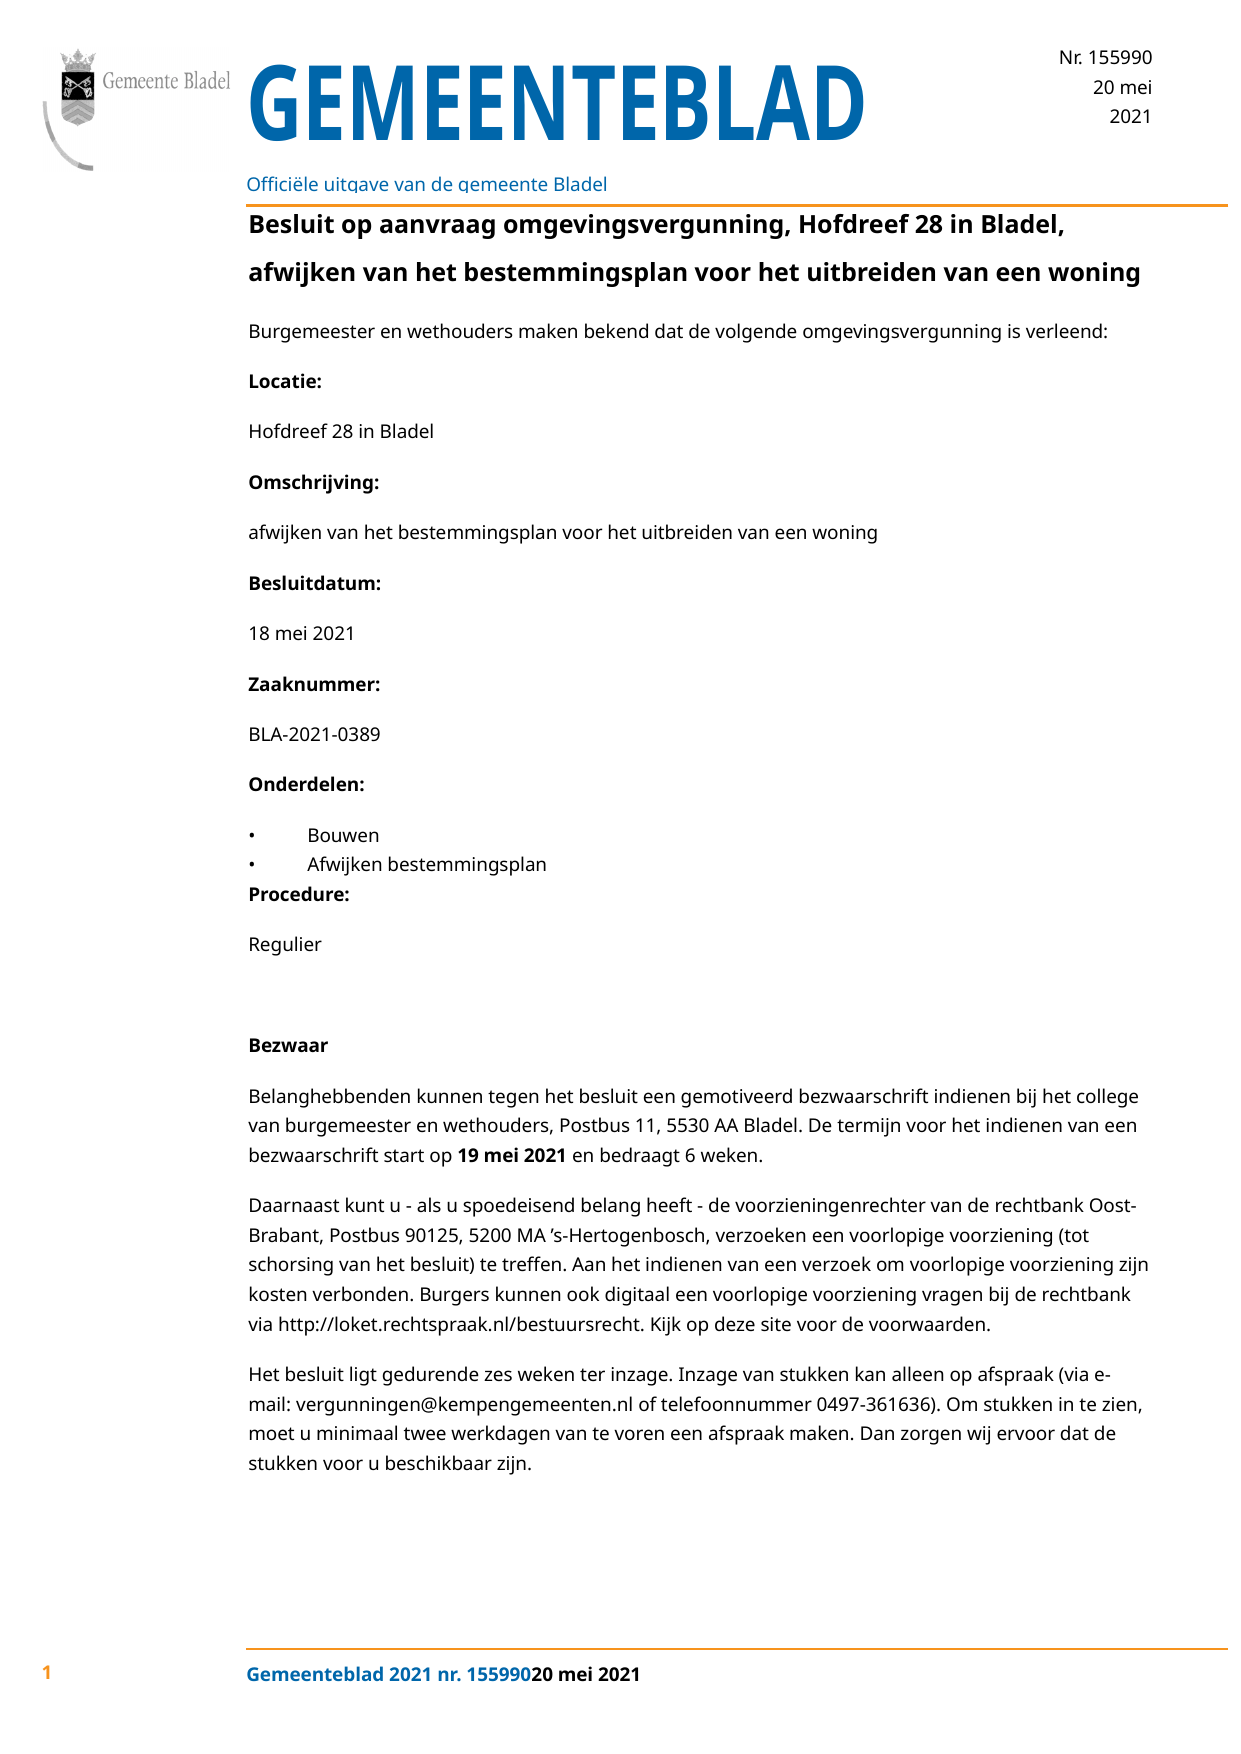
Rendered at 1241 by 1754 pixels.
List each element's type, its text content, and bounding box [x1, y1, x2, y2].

text Het besluit ligt gedurende zes weken ter inzage. Inzage van stukken kan alleen op afspraak (via e-mail: vergunningen@kempengemeenten.nl of telefoonnummer 0497-361636). Om stukken in te zien, moet u minimaal twee werkdagen van te voren een afspraak maken. Dan zorgen wij ervoor dat de stukken voor u beschikbaar zijn. [248, 1361, 1152, 1476]
text BLA-2021-0389 [248, 721, 1152, 747]
text afwijken van het bestemmingsplan voor het uitbreiden van een woning [248, 519, 1152, 545]
text Zaaknummer: [248, 671, 1152, 697]
list Afwijken bestemmingsplan [248, 852, 1152, 877]
text Burgemeester en wethouders maken bekend dat de volgende omgevingsvergunning is verleend: [248, 318, 1152, 344]
text Daarnaast kunt u - als u spoedeisend belang heeft - de voorzieningenrechter van de rechtbank Oost-Brabant, Postbus 90125, 5200 MA ’s-Hertogenbosch, verzoeken een voorlopige voorziening (tot schorsing van het besluit) te treffen. Aan het indienen van een verzoek om voorlopige voorziening zijn kosten verbonden. Burgers kunnen ook digitaal een voorlopige voorziening vragen bij de rechtbank via http://loket.rechtspraak.nl/bestuursrecht. Kijk op deze site voor de voorwaarden. [248, 1192, 1152, 1337]
list Bouwen [248, 822, 1152, 848]
text Procedure: [248, 881, 1152, 907]
text Bezwaar [248, 1032, 1152, 1058]
text Besluitdatum: [248, 570, 1152, 596]
text Belanghebbenden kunnen tegen het besluit een gemotiveerd bezwaarschrift indienen bij het college van burgemeester en wethouders, Postbus 11, 5530 AA Bladel. De termijn voor het indienen van een bezwaarschrift start op 19 mei 2021 en bedraagt 6 weken. [248, 1083, 1152, 1168]
text Besluit op aanvraag omgevingsvergunning, Hofdreef 28 in Bladel, afwijken van het bestemmingsplan voor het uitbreiden van een woning [248, 207, 1152, 288]
picture [41, 47, 231, 172]
text Omschrijving: [248, 469, 1152, 495]
text Hofdreef 28 in Bladel [248, 419, 1152, 444]
text Onderdelen: [248, 772, 1152, 797]
text 18 mei 2021 [248, 620, 1152, 646]
text Regulier [248, 932, 1152, 957]
text Locatie: [248, 368, 1152, 394]
